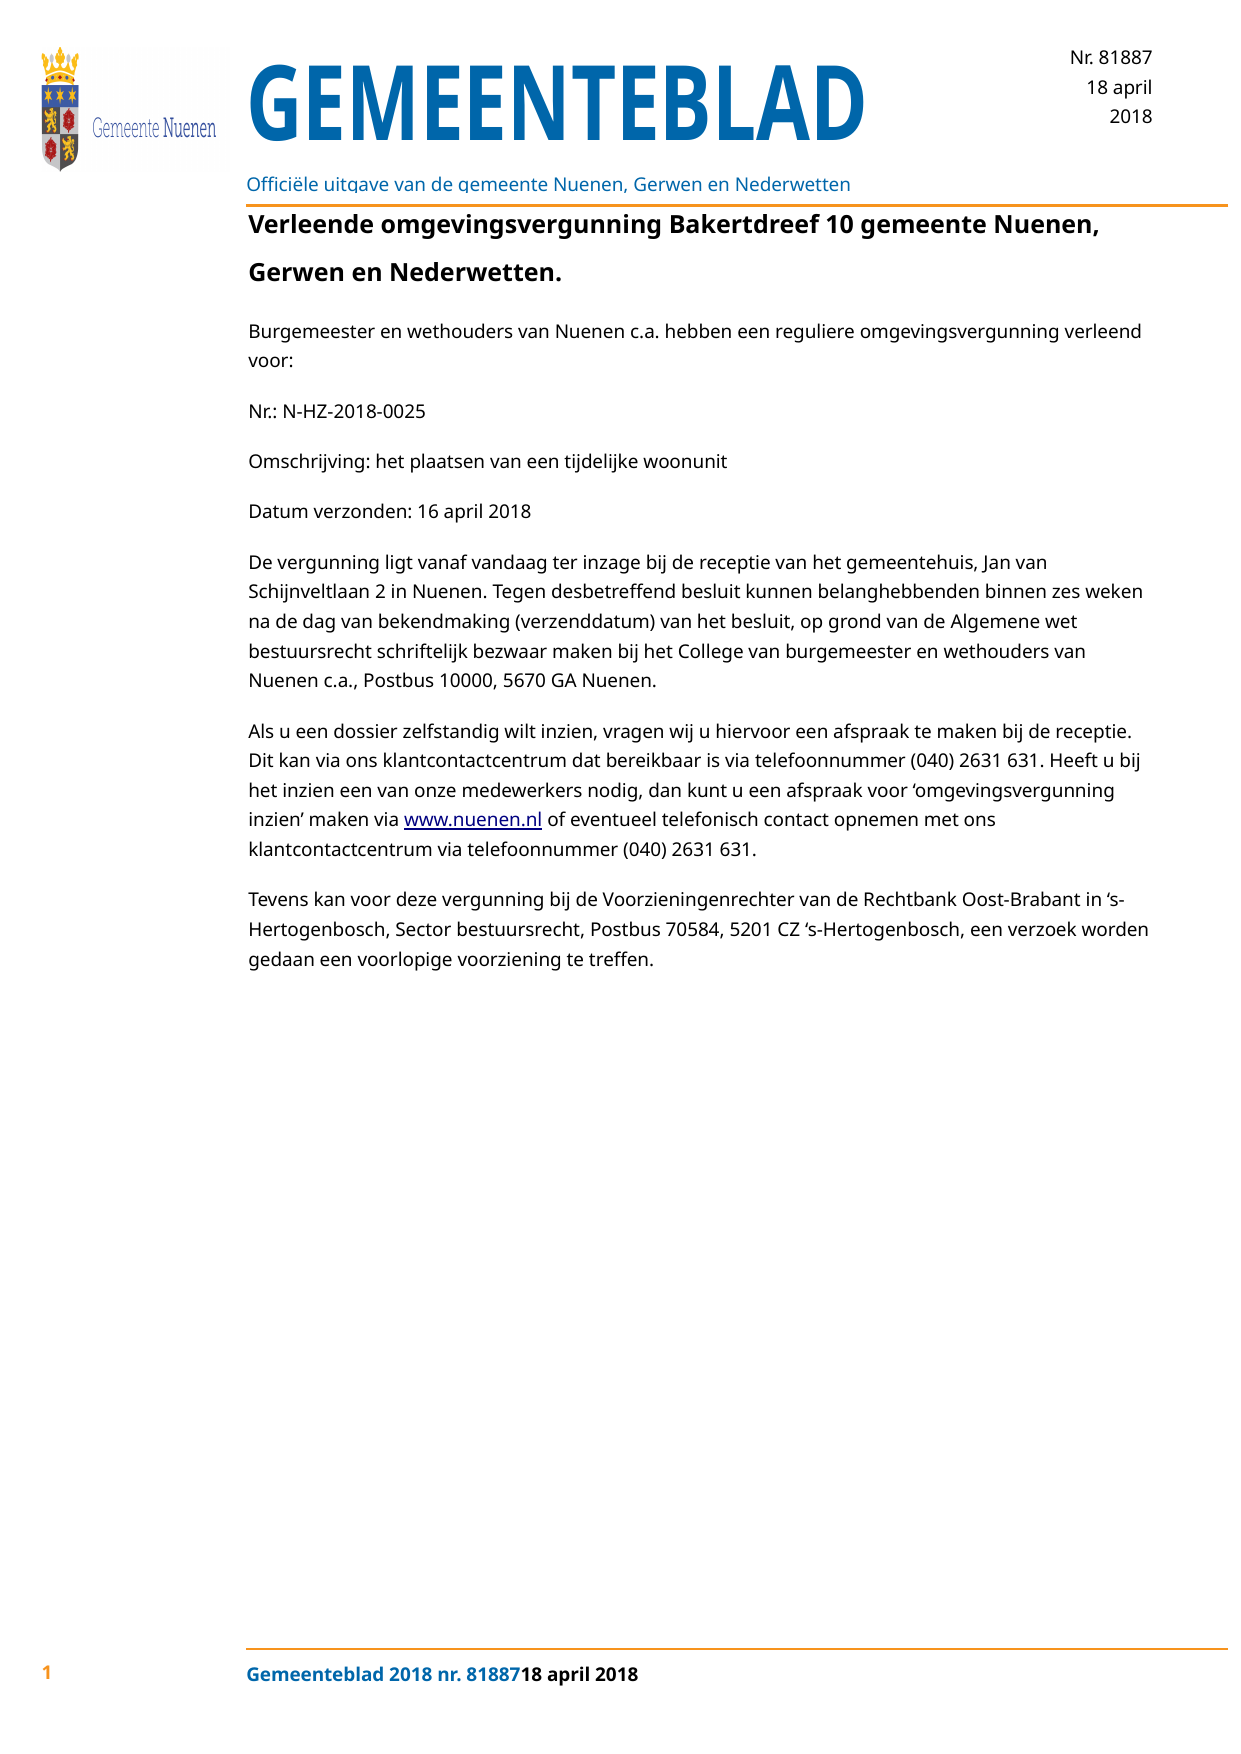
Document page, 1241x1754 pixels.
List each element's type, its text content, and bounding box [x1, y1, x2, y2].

text Als u een dossier zelfstandig wilt inzien, vragen wij u hiervoor een afspraak te maken bij de receptie. Dit kan via ons klantcontactcentrum dat bereikbaar is via telefoonnummer (040) 2631 631. Heeft u bij het inzien een van onze medewerkers nodig, dan kunt u een afspraak voor ‘omgevingsvergunning inzien’ maken via www.nuenen.nl of eventueel telefonisch contact opnemen met ons klantcontactcentrum via telefoonnummer (040) 2631 631. [248, 718, 1152, 862]
text Datum verzonden: 16 april 2018 [248, 499, 1152, 524]
text Omschrijving: het plaatsen van een tijdelijke woonunit [248, 448, 1152, 474]
text Verleende omgevingsvergunning Bakertdreef 10 gemeente Nuenen, Gerwen en Nederwetten. [248, 207, 1152, 288]
text Tevens kan voor deze vergunning bij de Voorzieningenrechter van de Rechtbank Oost-Brabant in ‘s-Hertogenbosch, Sector bestuursrecht, Postbus 70584, 5201 CZ ‘s-Hertogenbosch, een verzoek worden gedaan een voorlopige voorziening te treffen. [248, 887, 1152, 972]
text Burgemeester en wethouders van Nuenen c.a. hebben een reguliere omgevingsvergunning verleend voor: [248, 318, 1152, 373]
picture [41, 47, 231, 172]
text Nr.: N-HZ-2018-0025 [248, 398, 1152, 424]
text De vergunning ligt vanaf vandaag ter inzage bij de receptie van het gemeentehuis, Jan van Schijnveltlaan 2 in Nuenen. Tegen desbetreffend besluit kunnen belanghebbenden binnen zes weken na de dag van bekendmaking (verzenddatum) van het besluit, op grond van de Algemene wet bestuursrecht schriftelijk bezwaar maken bij het College van burgemeester en wethouders van Nuenen c.a., Postbus 10000, 5670 GA Nuenen. [248, 549, 1152, 693]
